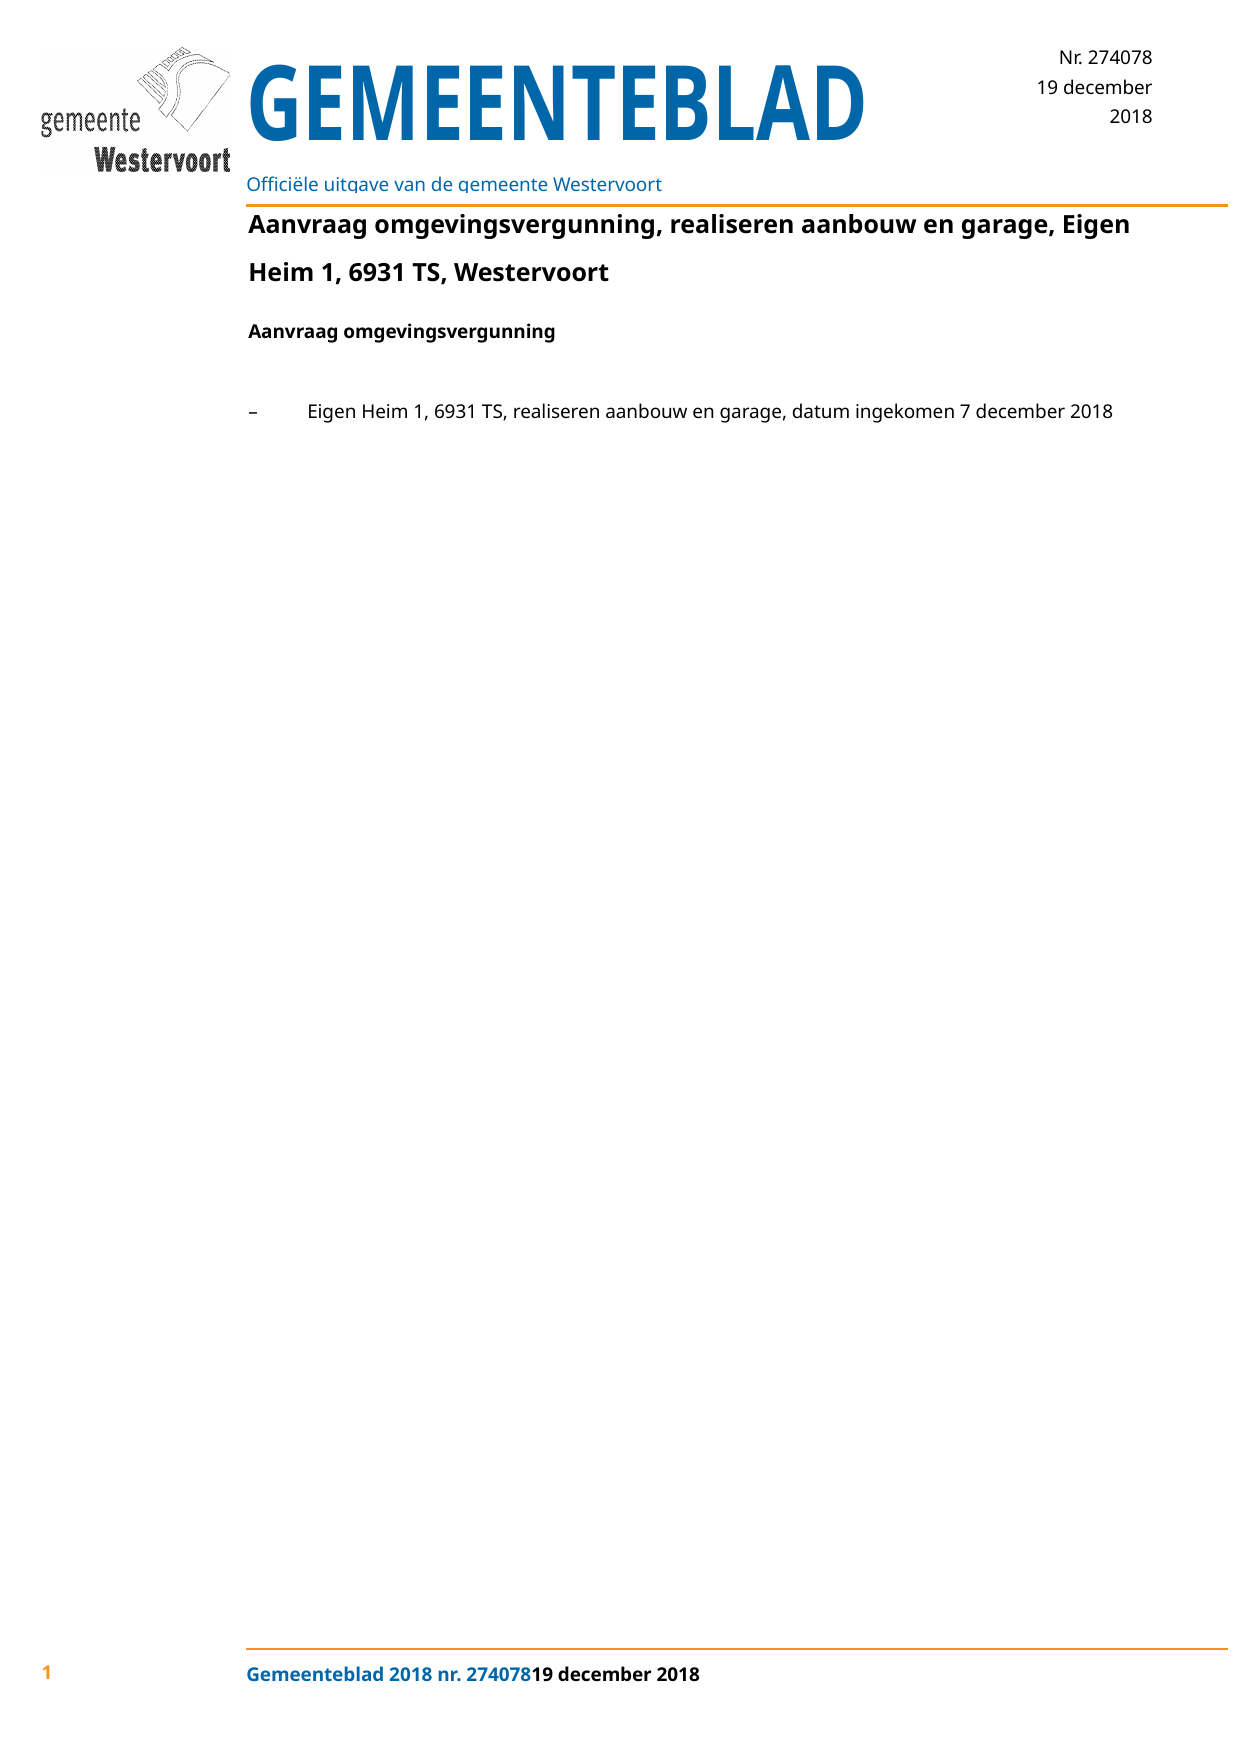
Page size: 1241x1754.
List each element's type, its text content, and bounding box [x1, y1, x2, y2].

picture [41, 47, 231, 172]
text Aanvraag omgevingsvergunning [248, 318, 1152, 344]
text Aanvraag omgevingsvergunning, realiseren aanbouw en garage, Eigen Heim 1, 6931 TS, Westervoort [248, 207, 1152, 288]
list Eigen Heim 1, 6931 TS, realiseren aanbouw en garage, datum ingekomen 7 december 2018 [248, 398, 1152, 424]
